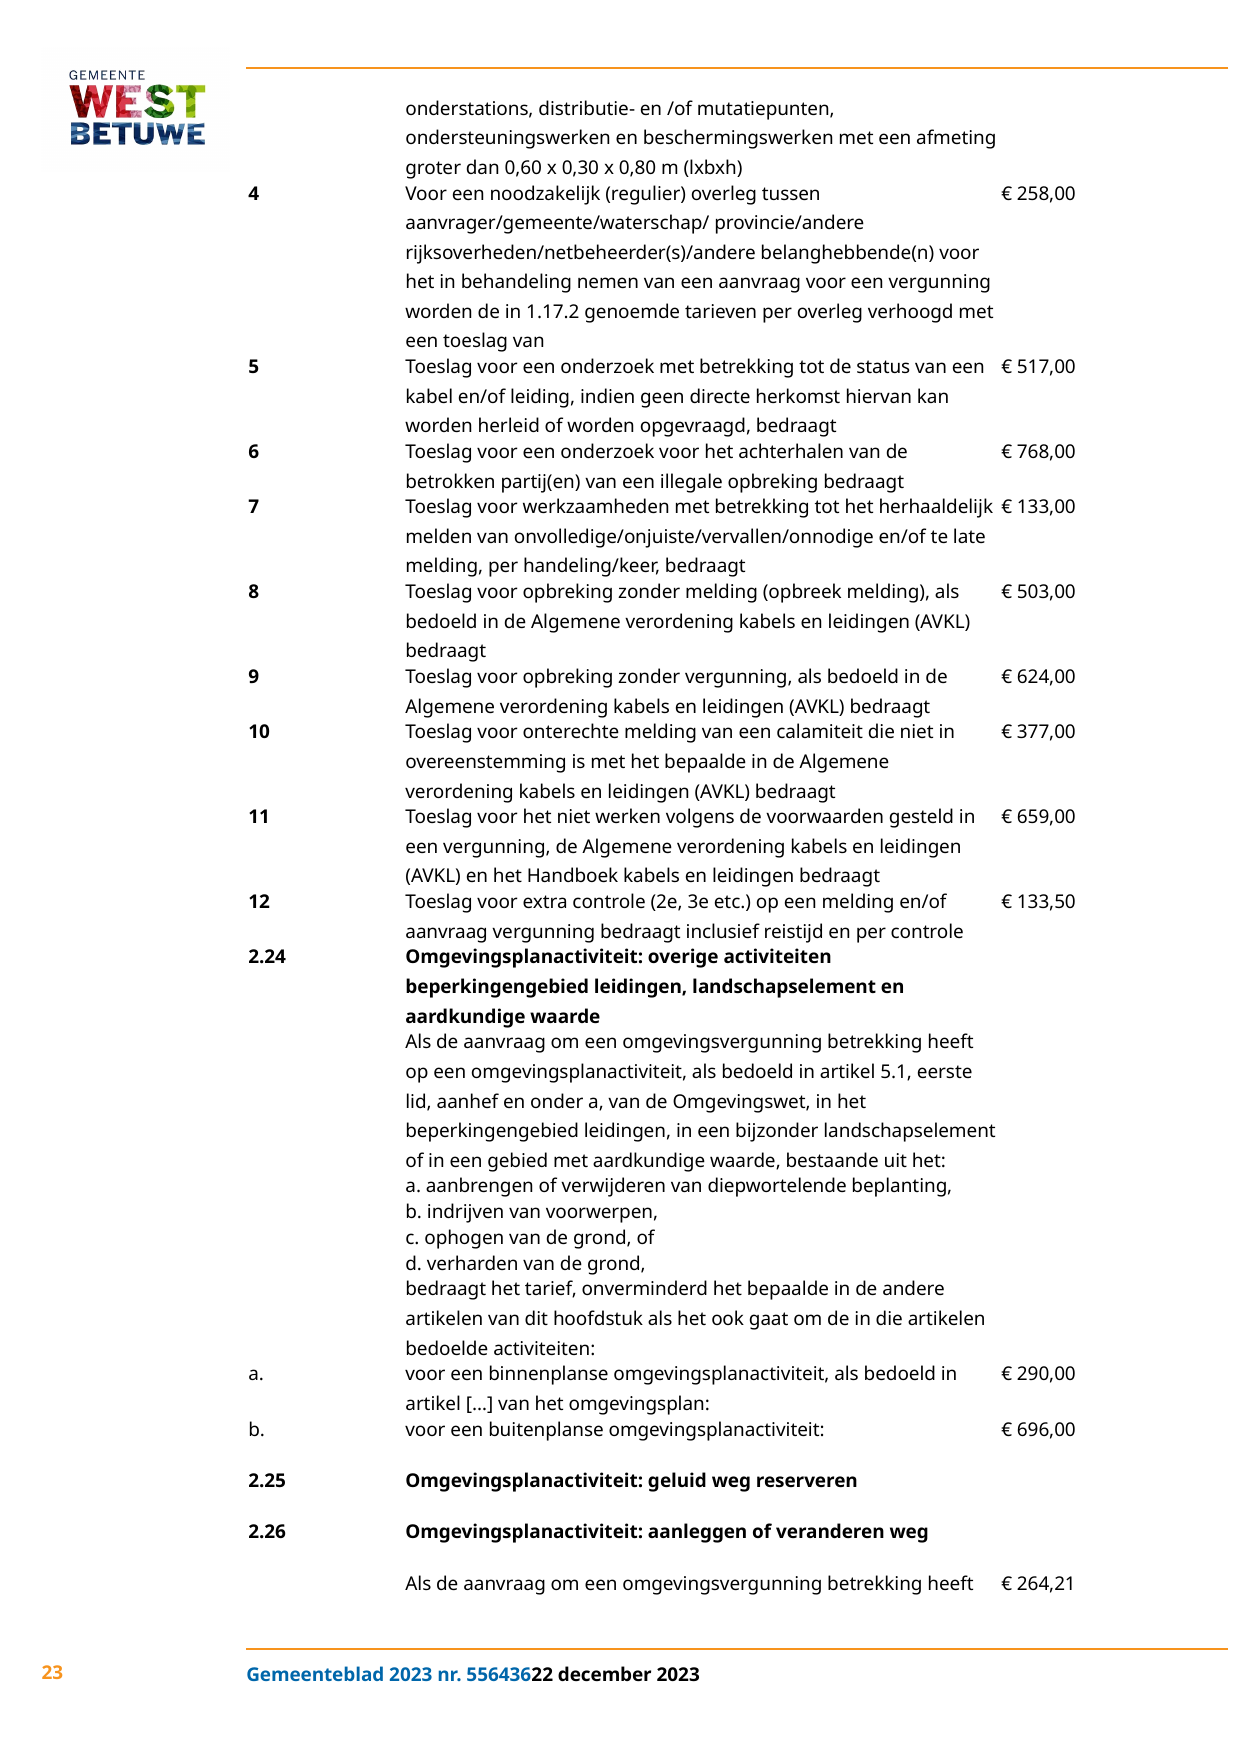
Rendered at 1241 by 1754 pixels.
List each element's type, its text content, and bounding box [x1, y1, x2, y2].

table_cell Omgevingsplanactiviteit: aanleggen of veranderen weg [405, 1519, 1001, 1544]
table_cell 6 [248, 438, 405, 493]
table_cell [405, 1442, 1001, 1467]
table_cell Als de aanvraag om een omgevingsvergunning betrekking heeft [405, 1570, 1001, 1596]
table_cell € 503,00 [1001, 579, 1152, 663]
table_cell Toeslag voor onterechte melding van een calamiteit die niet in overeenstemming is met het bepaalde in de Algemene verordening kabels en leidingen (AVKL) bedraagt [405, 719, 1001, 803]
table_cell [405, 1545, 1001, 1570]
table_cell a. aanbrengen of verwijderen van diepwortelende beplanting, [405, 1173, 1001, 1198]
table_cell [1001, 1199, 1152, 1224]
table_cell 2.25 [248, 1467, 405, 1493]
table_cell € 264,21 [1001, 1570, 1152, 1596]
table_cell [248, 1276, 405, 1361]
table_cell [1001, 1250, 1152, 1276]
table_cell [248, 1250, 405, 1276]
table_cell [1001, 95, 1152, 180]
table_cell 4 [248, 180, 405, 353]
table_cell Toeslag voor werkzaamheden met betrekking tot het herhaaldelijk melden van onvolledige/onjuiste/vervallen/onnodige en/of te late melding, per handeling/keer, bedraagt [405, 494, 1001, 578]
table_cell b. [248, 1416, 405, 1442]
table_cell onderstations, distributie- en /of mutatiepunten, ondersteuningswerken en beschermingswerken met een afmeting groter dan 0,60 x 0,30 x 0,80 m (lxbxh) [405, 95, 1001, 180]
table_cell [248, 1442, 405, 1467]
table_cell € 133,00 [1001, 494, 1152, 578]
table_cell Toeslag voor een onderzoek voor het achterhalen van de betrokken partij(en) van een illegale opbreking bedraagt [405, 438, 1001, 493]
table_cell € 290,00 [1001, 1361, 1152, 1416]
table_cell [1001, 1467, 1152, 1493]
table_cell € 659,00 [1001, 804, 1152, 888]
table_cell Als de aanvraag om een omgevingsvergunning betrekking heeft op een omgevingsplanactiviteit, als bedoeld in artikel 5.1, eerste lid, aanhef en onder a, van de Omgevingswet, in het beperkingengebied leidingen, in een bijzonder landschapselement of in een gebied met aardkundige waarde, bestaande uit het: [405, 1029, 1001, 1173]
table_cell [1001, 1224, 1152, 1250]
table_cell Toeslag voor opbreking zonder melding (opbreek melding), als bedoeld in de Algemene verordening kabels en leidingen (AVKL) bedraagt [405, 579, 1001, 663]
table_cell [248, 1029, 405, 1173]
table_cell 12 [248, 889, 405, 944]
table_cell Omgevingsplanactiviteit: geluid weg reserveren [405, 1467, 1001, 1493]
table_cell Toeslag voor het niet werken volgens de voorwaarden gesteld in een vergunning, de Algemene verordening kabels en leidingen (AVKL) en het Handboek kabels en leidingen bedraagt [405, 804, 1001, 888]
table_cell € 517,00 [1001, 353, 1152, 438]
table_cell [248, 95, 405, 180]
table_cell € 377,00 [1001, 719, 1152, 803]
table_cell Toeslag voor extra controle (2e, 3e etc.) op een melding en/of aanvraag vergunning bedraagt inclusief reistijd en per controle [405, 889, 1001, 944]
table_cell d. verharden van de grond, [405, 1250, 1001, 1276]
table_cell voor een binnenplanse omgevingsplanactiviteit, als bedoeld in artikel […] van het omgevingsplan: [405, 1361, 1001, 1416]
table_cell [248, 1173, 405, 1198]
table_cell Toeslag voor een onderzoek met betrekking tot de status van een kabel en/of leiding, indien geen directe herkomst hiervan kan worden herleid of worden opgevraagd, bedraagt [405, 353, 1001, 438]
table_cell € 696,00 [1001, 1416, 1152, 1442]
table_cell € 258,00 [1001, 180, 1152, 353]
table_cell Voor een noodzakelijk (regulier) overleg tussen aanvrager/gemeente/waterschap/ provincie/andere rijksoverheden/netbeheerder(s)/andere belanghebbende(n) voor het in behandeling nemen van een aanvraag voor een vergunning worden de in 1.17.2 genoemde tarieven per overleg verhoogd met een toeslag van [405, 180, 1001, 353]
table_cell [1001, 1493, 1152, 1519]
table_cell 5 [248, 353, 405, 438]
table_cell [1001, 1029, 1152, 1173]
table_cell € 133,50 [1001, 889, 1152, 944]
table_cell 9 [248, 663, 405, 719]
table_cell c. ophogen van de grond, of [405, 1224, 1001, 1250]
table_cell [248, 1570, 405, 1596]
table_cell [1001, 944, 1152, 1029]
table_cell [248, 1493, 405, 1519]
table_cell 8 [248, 579, 405, 663]
table_cell € 624,00 [1001, 663, 1152, 719]
table_cell a. [248, 1361, 405, 1416]
table_cell € 768,00 [1001, 438, 1152, 493]
table_cell [1001, 1173, 1152, 1198]
table_cell 2.24 [248, 944, 405, 1029]
table_cell [248, 1545, 405, 1570]
table_cell Omgevingsplanactiviteit: overige activiteiten beperkingengebied leidingen, landschapselement en aardkundige waarde [405, 944, 1001, 1029]
table_cell voor een buitenplanse omgevingsplanactiviteit: [405, 1416, 1001, 1442]
table_cell [248, 1199, 405, 1224]
table_cell 11 [248, 804, 405, 888]
picture [41, 47, 231, 172]
table_cell b. indrijven van voorwerpen, [405, 1199, 1001, 1224]
table_cell [1001, 1545, 1152, 1570]
table_cell Toeslag voor opbreking zonder vergunning, als bedoeld in de Algemene verordening kabels en leidingen (AVKL) bedraagt [405, 663, 1001, 719]
table_cell [405, 1493, 1001, 1519]
table_cell 7 [248, 494, 405, 578]
table_cell [1001, 1442, 1152, 1467]
table_cell 10 [248, 719, 405, 803]
table_cell [248, 1224, 405, 1250]
table_cell [1001, 1519, 1152, 1544]
table_cell bedraagt het tarief, onverminderd het bepaalde in de andere artikelen van dit hoofdstuk als het ook gaat om de in die artikelen bedoelde activiteiten: [405, 1276, 1001, 1361]
table_cell 2.26 [248, 1519, 405, 1544]
table_cell [1001, 1276, 1152, 1361]
